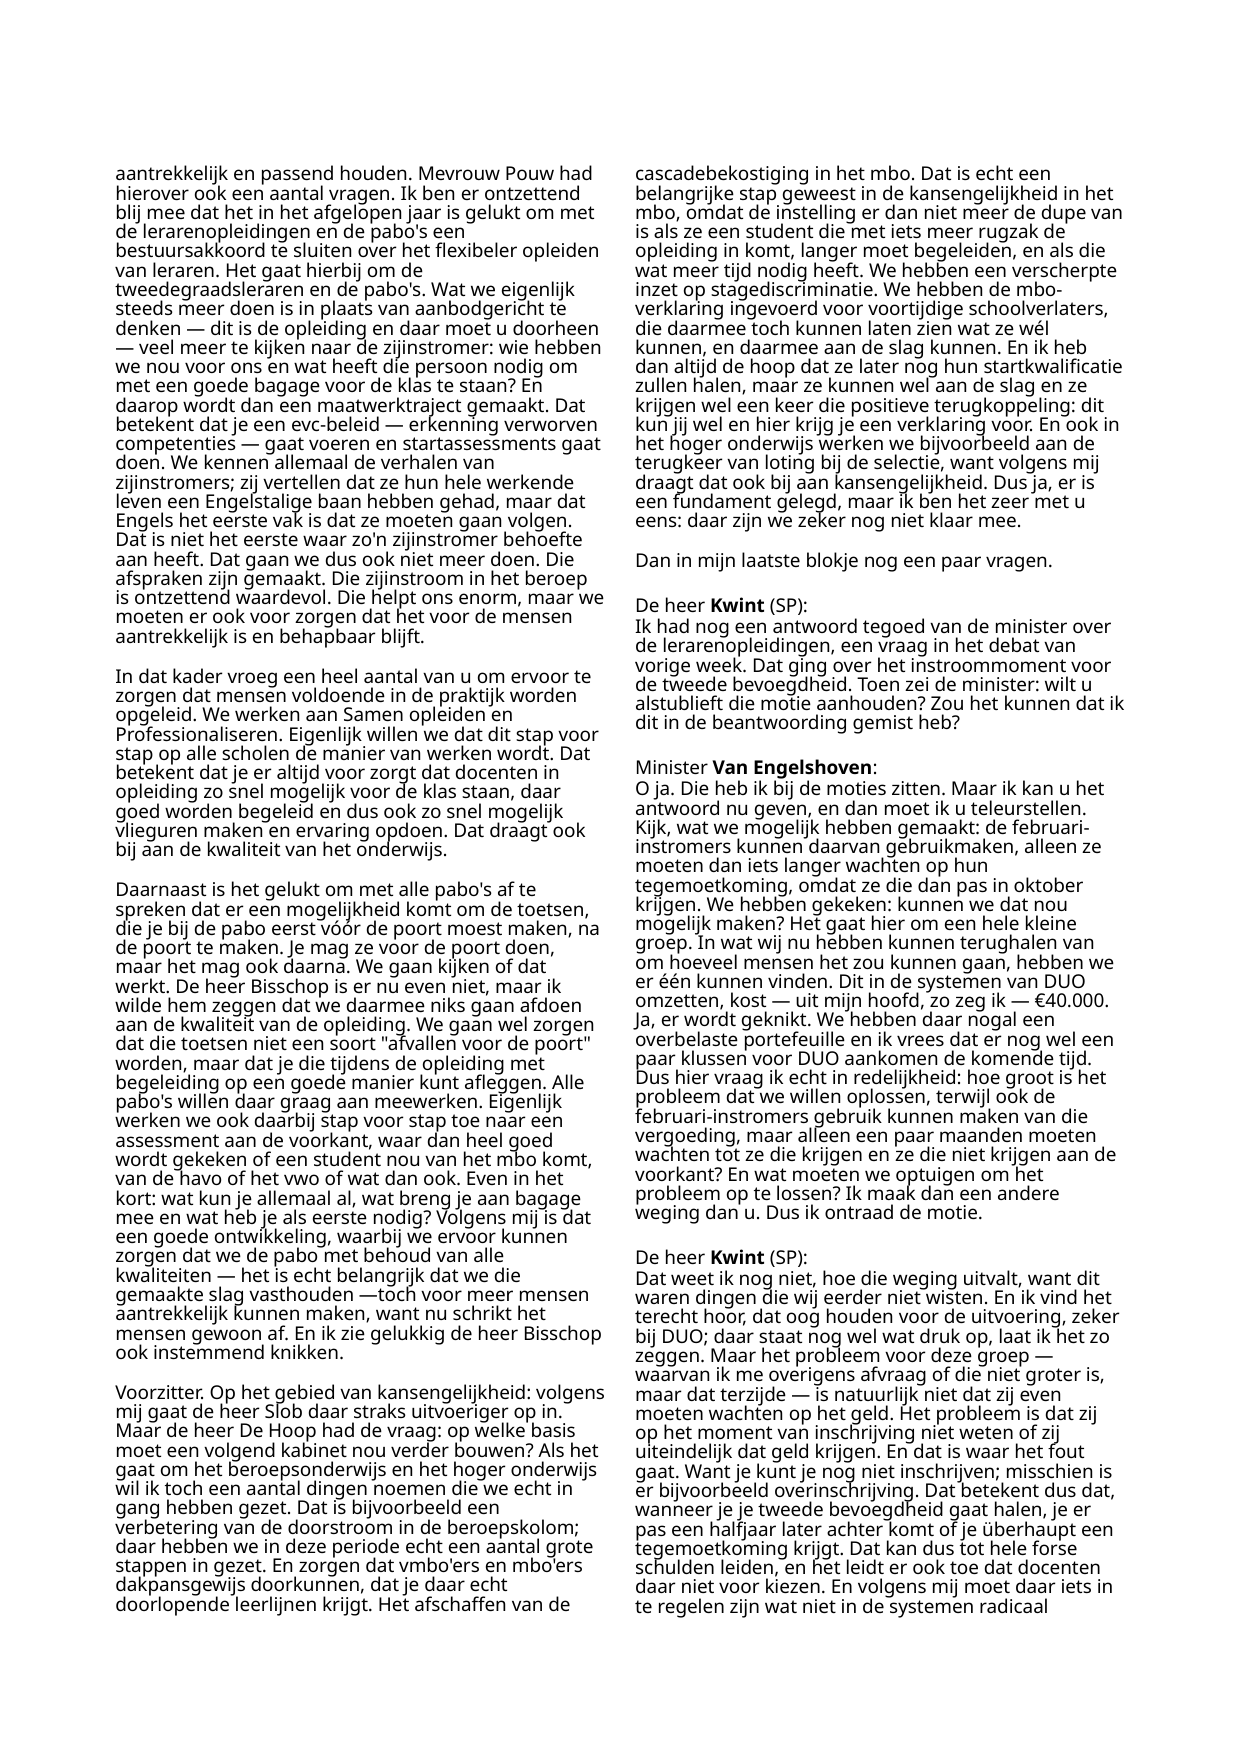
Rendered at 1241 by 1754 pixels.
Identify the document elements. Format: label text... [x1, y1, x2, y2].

text De heer Kwint (SP): [635, 1244, 1125, 1270]
text Ik had nog een antwoord tegoed van de minister over de lerarenopleidingen, een vraag in het debat van vorige week. Dat ging over het instroommoment voor de tweede bevoegdheid. Toen zei de minister: wilt u alstublieft die motie aanhouden? Zou het kunnen dat ik dit in de beantwoording gemist heb? [635, 618, 1125, 734]
text Dat weet ik nog niet, hoe die weging uitvalt, want dit waren dingen die wij eerder niet wisten. En ik vind het terecht hoor, dat oog houden voor de uitvoering, zeker bij DUO; daar staat nog wel wat druk op, laat ik het zo zeggen. Maar het probleem voor deze groep — waarvan ik me overigens afvraag of die niet groter is, maar dat terzijde — is natuurlijk niet dat zij even moeten wachten op het geld. Het probleem is dat zij op het moment van inschrijving niet weten of zij uiteindelijk dat geld krijgen. En dat is waar het fout gaat. Want je kunt je nog niet inschrijven; misschien is er bijvoorbeeld overinschrijving. Dat betekent dus dat, wanneer je je tweede bevoegdheid gaat halen, je er pas een halfjaar later achter komt of je überhaupt een tegemoetkoming krijgt. Dat kan dus tot hele forse schulden leiden, en het leidt er ook toe dat docenten daar niet voor kiezen. En volgens mij moet daar iets in te regelen zijn wat niet in de systemen radicaal [635, 1270, 1125, 1617]
text cascadebekostiging in het mbo. Dat is echt een belangrijke stap geweest in de kansengelijkheid in het mbo, omdat de instelling er dan niet meer de dupe van is als ze een student die met iets meer rugzak de opleiding in komt, langer moet begeleiden, en als die wat meer tijd nodig heeft. We hebben een verscherpte inzet op stagediscriminatie. We hebben de mbo-verklaring ingevoerd voor voortijdige schoolverlaters, die daarmee toch kunnen laten zien wat ze wél kunnen, en daarmee aan de slag kunnen. En ik heb dan altijd de hoop dat ze later nog hun startkwalificatie zullen halen, maar ze kunnen wel aan de slag en ze krijgen wel een keer die positieve terugkoppeling: dit kun jij wel en hier krijg je een verklaring voor. En ook in het hoger onderwijs werken we bijvoorbeeld aan de terugkeer van loting bij de selectie, want volgens mij draagt dat ook bij aan kansengelijkheid. Dus ja, er is een fundament gelegd, maar ik ben het zeer met u eens: daar zijn we zeker nog niet klaar mee. [635, 165, 1125, 531]
text aantrekkelijk en passend houden. Mevrouw Pouw had hierover ook een aantal vragen. Ik ben er ontzettend blij mee dat het in het afgelopen jaar is gelukt om met de lerarenopleidingen en de pabo's een bestuursakkoord te sluiten over het flexibeler opleiden van leraren. Het gaat hierbij om de tweedegraadsleraren en de pabo's. Wat we eigenlijk steeds meer doen is in plaats van aanbodgericht te denken — dit is de opleiding en daar moet u doorheen — veel meer te kijken naar de zijinstromer: wie hebben we nou voor ons en wat heeft die persoon nodig om met een goede bagage voor de klas te staan? En daarop wordt dan een maatwerktraject gemaakt. Dat betekent dat je een evc-beleid — erkenning verworven competenties — gaat voeren en startassessments gaat doen. We kennen allemaal de verhalen van zijinstromers; zij vertellen dat ze hun hele werkende leven een Engelstalige baan hebben gehad, maar dat Engels het eerste vak is dat ze moeten gaan volgen. Dat is niet het eerste waar zo'n zijinstromer behoefte aan heeft. Dat gaan we dus ook niet meer doen. Die afspraken zijn gemaakt. Die zijinstroom in het beroep is ontzettend waardevol. Die helpt ons enorm, maar we moeten er ook voor zorgen dat het voor de mensen aantrekkelijk is en behapbaar blijft. [115, 165, 605, 647]
text Dan in mijn laatste blokje nog een paar vragen. [635, 552, 1125, 571]
text O ja. Die heb ik bij de moties zitten. Maar ik kan u het antwoord nu geven, en dan moet ik u teleurstellen. Kijk, wat we mogelijk hebben gemaakt: de februari-instromers kunnen daarvan gebruikmaken, alleen ze moeten dan iets langer wachten op hun tegemoetkoming, omdat ze die dan pas in oktober krijgen. We hebben gekeken: kunnen we dat nou mogelijk maken? Het gaat hier om een hele kleine groep. In wat wij nu hebben kunnen terughalen van om hoeveel mensen het zou kunnen gaan, hebben we er één kunnen vinden. Dit in de systemen van DUO omzetten, kost — uit mijn hoofd, zo zeg ik — €40.000. Ja, er wordt geknikt. We hebben daar nogal een overbelaste portefeuille en ik vrees dat er nog wel een paar klussen voor DUO aankomen de komende tijd. Dus hier vraag ik echt in redelijkheid: hoe groot is het probleem dat we willen oplossen, terwijl ook de februari-instromers gebruik kunnen maken van die vergoeding, maar alleen een paar maanden moeten wachten tot ze die krijgen en ze die niet krijgen aan de voorkant? En wat moeten we optuigen om het probleem op te lossen? Ik maak dan een andere weging dan u. Dus ik ontraad de motie. [635, 780, 1125, 1223]
text In dat kader vroeg een heel aantal van u om ervoor te zorgen dat mensen voldoende in de praktijk worden opgeleid. We werken aan Samen opleiden en Professionaliseren. Eigenlijk willen we dat dit stap voor stap op alle scholen de manier van werken wordt. Dat betekent dat je er altijd voor zorgt dat docenten in opleiding zo snel mogelijk voor de klas staan, daar goed worden begeleid en dus ook zo snel mogelijk vlieguren maken en ervaring opdoen. Dat draagt ook bij aan de kwaliteit van het onderwijs. [115, 668, 605, 861]
text Daarnaast is het gelukt om met alle pabo's af te spreken dat er een mogelijkheid komt om de toetsen, die je bij de pabo eerst vóór de poort moest maken, na de poort te maken. Je mag ze voor de poort doen, maar het mag ook daarna. We gaan kijken of dat werkt. De heer Bisschop is er nu even niet, maar ik wilde hem zeggen dat we daarmee niks gaan afdoen aan de kwaliteit van de opleiding. We gaan wel zorgen dat die toetsen niet een soort "afvallen voor de poort" worden, maar dat je die tijdens de opleiding met begeleiding op een goede manier kunt afleggen. Alle pabo's willen daar graag aan meewerken. Eigenlijk werken we ook daarbij stap voor stap toe naar een assessment aan de voorkant, waar dan heel goed wordt gekeken of een student nou van het mbo komt, van de havo of het vwo of wat dan ook. Even in het kort: wat kun je allemaal al, wat breng je aan bagage mee en wat heb je als eerste nodig? Volgens mij is dat een goede ontwikkeling, waarbij we ervoor kunnen zorgen dat we de pabo met behoud van alle kwaliteiten — het is echt belangrijk dat we die gemaakte slag vasthouden —toch voor meer mensen aantrekkelijk kunnen maken, want nu schrikt het mensen gewoon af. En ik zie gelukkig de heer Bisschop ook instemmend knikken. [115, 881, 605, 1363]
text Voorzitter. Op het gebied van kansengelijkheid: volgens mij gaat de heer Slob daar straks uitvoeriger op in. Maar de heer De Hoop had de vraag: op welke basis moet een volgend kabinet nou verder bouwen? Als het gaat om het beroepsonderwijs en het hoger onderwijs wil ik toch een aantal dingen noemen die we echt in gang hebben gezet. Dat is bijvoorbeeld een verbetering van de doorstroom in de beroepskolom; daar hebben we in deze periode echt een aantal grote stappen in gezet. En zorgen dat vmbo'ers en mbo'ers dakpansgewijs doorkunnen, dat je daar echt doorlopende leerlijnen krijgt. Het afschaffen van de [115, 1384, 605, 1615]
text Minister Van Engelshoven: [635, 754, 1125, 780]
text De heer Kwint (SP): [635, 592, 1125, 618]
